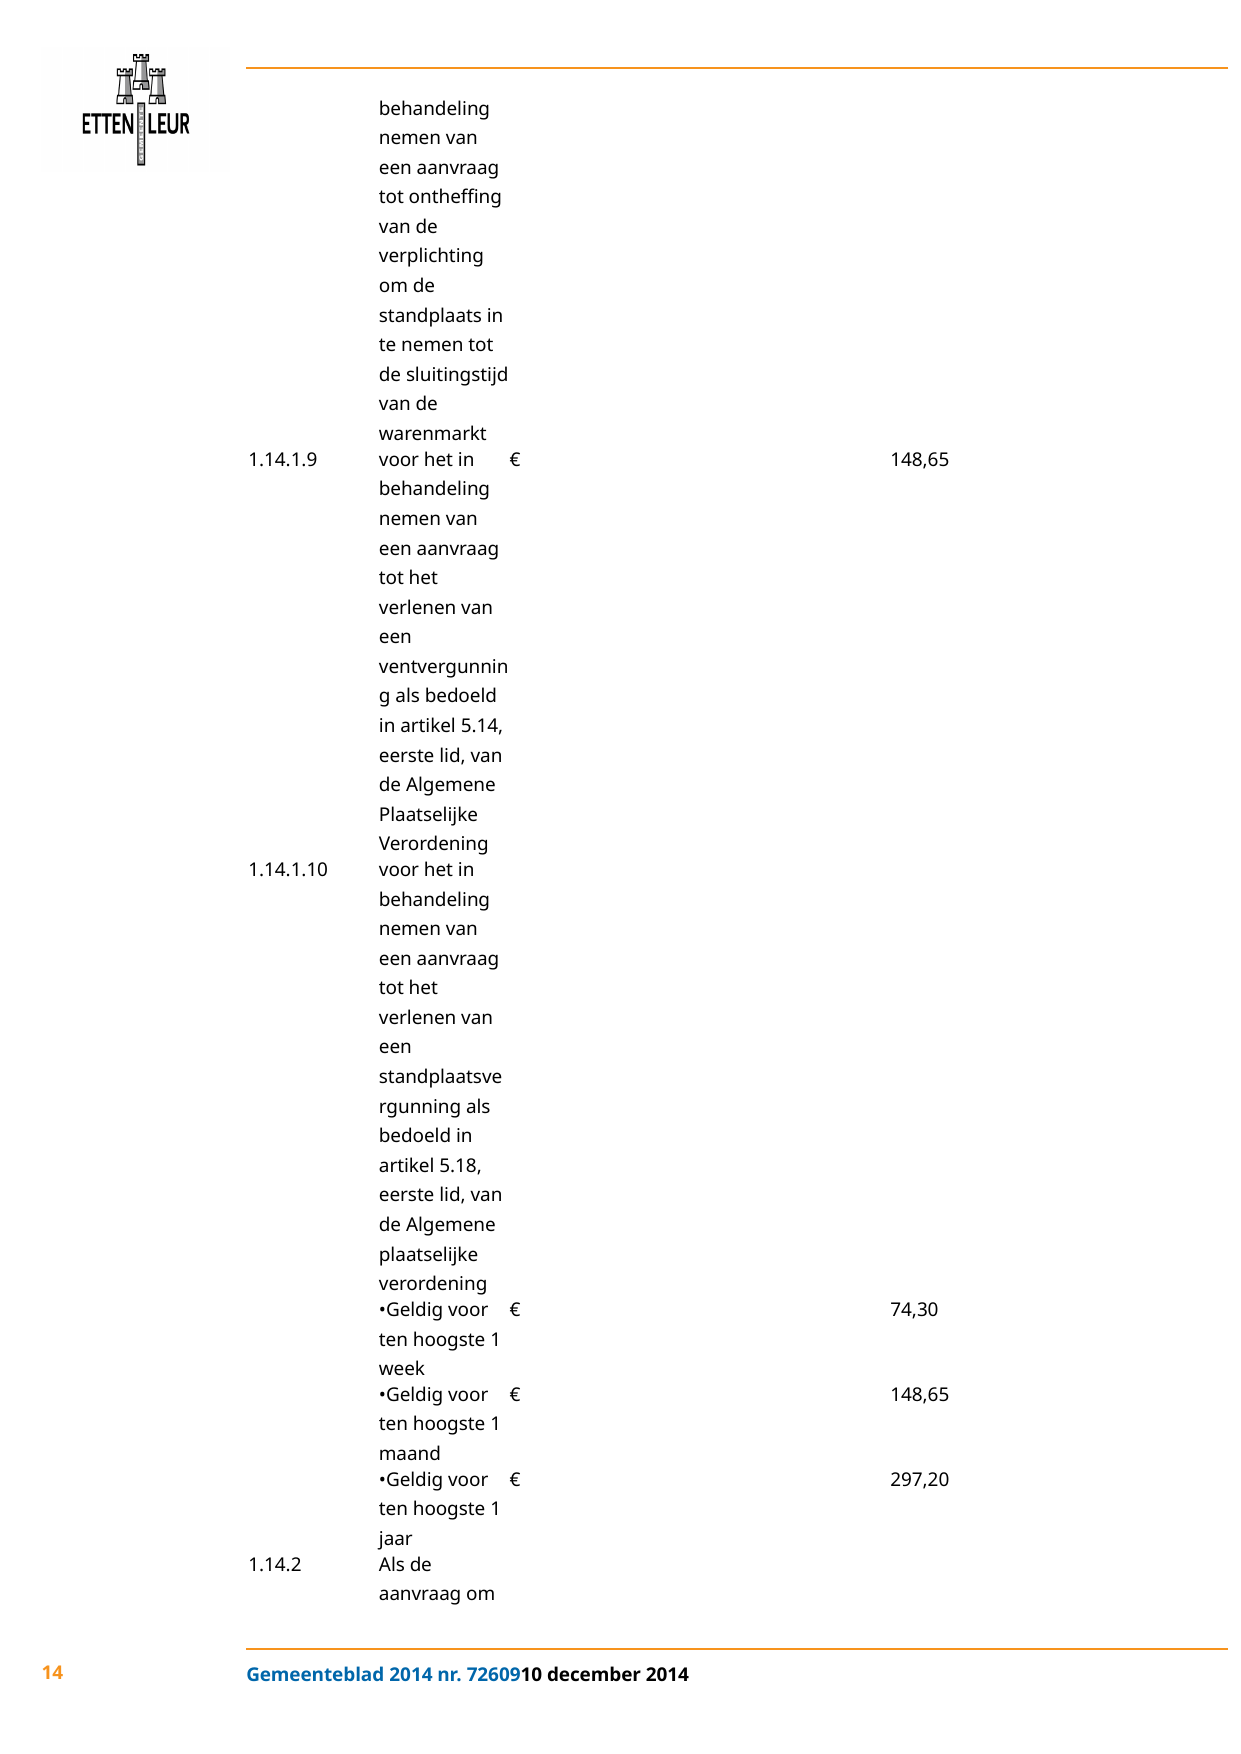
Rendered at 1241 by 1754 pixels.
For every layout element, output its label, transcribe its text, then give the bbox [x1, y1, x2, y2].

table_cell 148,65 [890, 446, 1021, 856]
table_cell 297,20 [890, 1466, 1021, 1551]
table_cell € [509, 1466, 890, 1551]
table_cell [248, 1466, 379, 1551]
table_cell € [509, 1296, 890, 1381]
picture [41, 47, 231, 172]
table_cell [509, 856, 890, 1296]
table_cell behandeling nemen van een aanvraag tot ontheffing van de verplichting om de standplaats in te nemen tot de sluitingstijd van de warenmarkt [379, 95, 509, 446]
table_cell € [509, 1381, 890, 1466]
table_cell [890, 856, 1021, 1296]
table_cell 148,65 [890, 1381, 1021, 1466]
table_cell 1.14.1.9 [248, 446, 379, 856]
table_cell voor het in behandeling nemen van een aanvraag tot het verlenen van een ventvergunning als bedoeld in artikel 5.14, eerste lid, van de Algemene Plaatselijke Verordening [379, 446, 509, 856]
table_cell € [509, 446, 890, 856]
table_cell 74,30 [890, 1296, 1021, 1381]
table_cell [248, 1296, 379, 1381]
table_cell [248, 95, 379, 446]
table_cell [248, 1381, 379, 1466]
table_cell 1.14.1.10 [248, 856, 379, 1296]
table_cell •Geldig voor ten hoogste 1 maand [379, 1381, 509, 1466]
table_cell [890, 1551, 1021, 1606]
table_cell [509, 95, 890, 446]
table_cell [890, 95, 1021, 446]
table_cell 1.14.2 [248, 1551, 379, 1606]
table_cell •Geldig voor ten hoogste 1 jaar [379, 1466, 509, 1551]
table_cell •Geldig voor ten hoogste 1 week [379, 1296, 509, 1381]
table_cell Als de aanvraag om [379, 1551, 509, 1606]
table_cell voor het in behandeling nemen van een aanvraag tot het verlenen van een standplaatsvergunning als bedoeld in artikel 5.18, eerste lid, van de Algemene plaatselijke verordening [379, 856, 509, 1296]
table_cell [509, 1551, 890, 1606]
